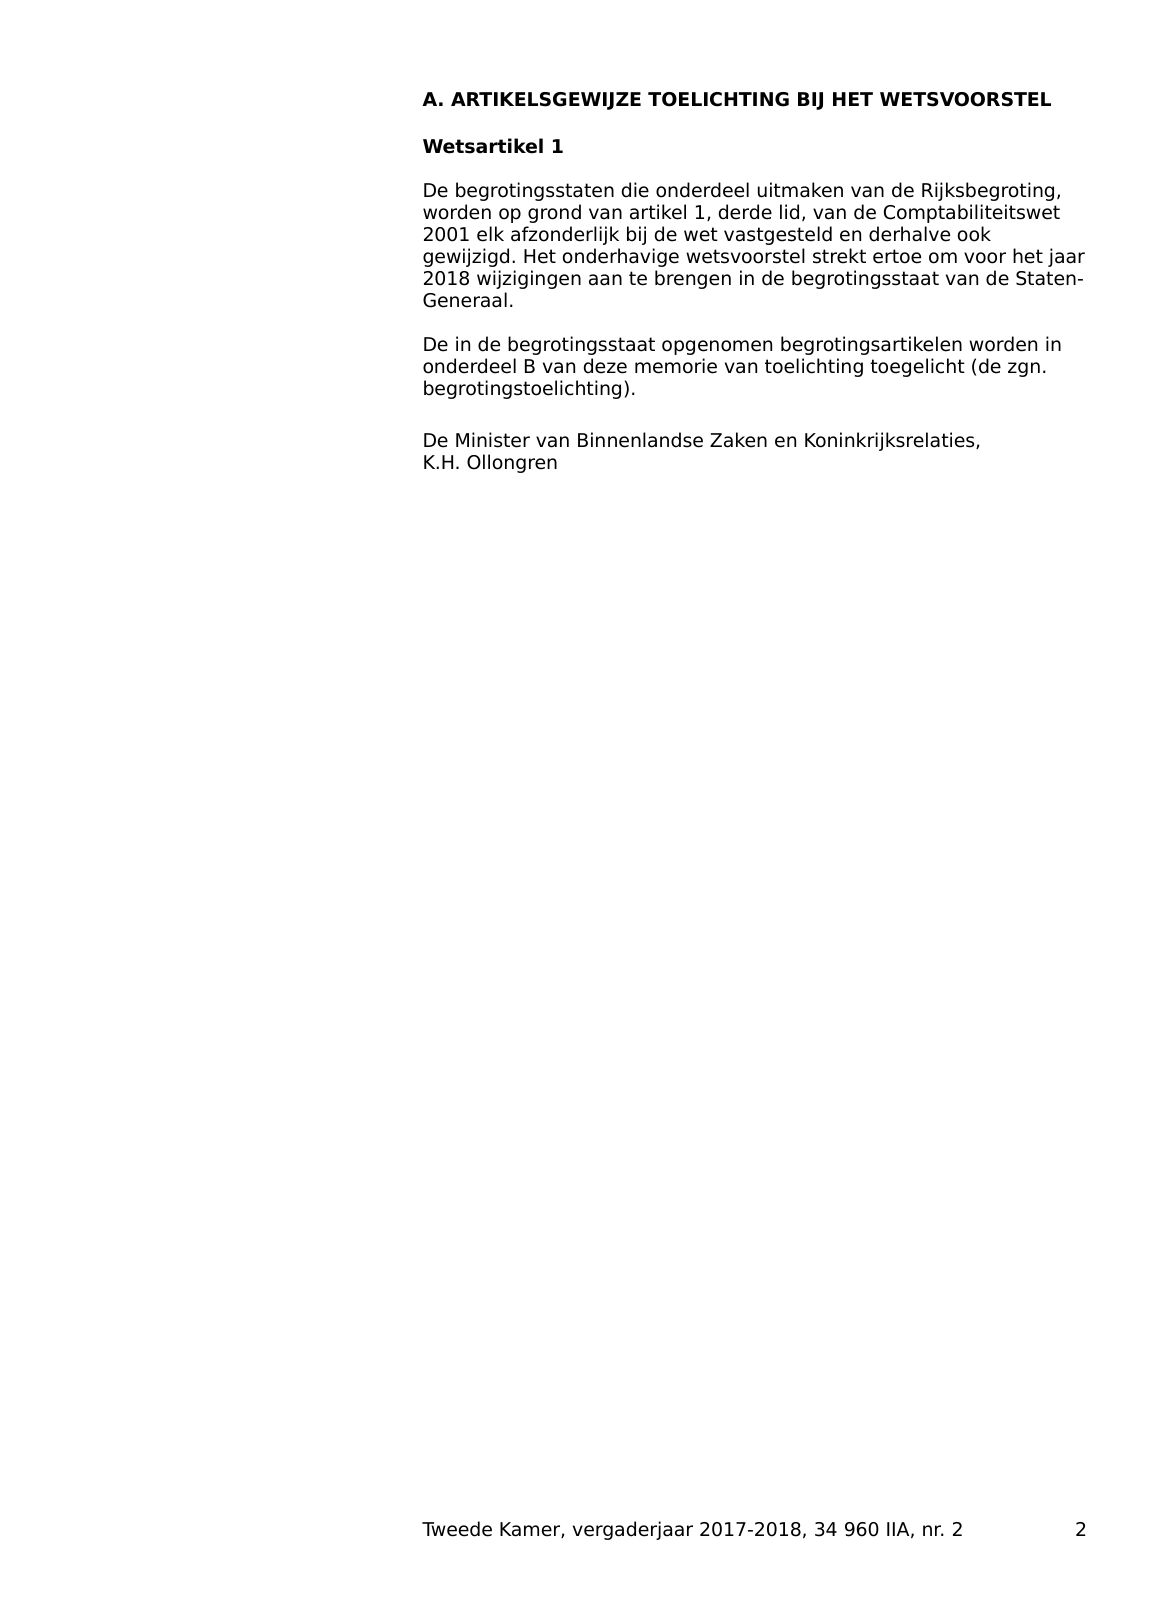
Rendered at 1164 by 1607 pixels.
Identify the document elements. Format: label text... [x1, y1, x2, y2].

text De begrotingsstaten die onderdeel uitmaken van de Rijksbegroting, worden op grond van artikel 1, derde lid, van de Comptabiliteitswet 2001 elk afzonderlijk bij de wet vastgesteld en derhalve ook gewijzigd. Het onderhavige wetsvoorstel strekt ertoe om voor het jaar 2018 wijzigingen aan te brengen in de begrotingsstaat van de Staten-Generaal. [422, 180, 1087, 312]
text De in de begrotingsstaat opgenomen begrotingsartikelen worden in onderdeel B van deze memorie van toelichting toegelicht (de zgn. begrotingstoelichting). [422, 334, 1087, 400]
text De Minister van Binnenlandse Zaken en Koninkrijksrelaties, K.H. Ollongren [422, 430, 1087, 474]
subtitle Wetsartikel 1 [422, 136, 1087, 158]
subtitle A. ARTIKELSGEWIJZE TOELICHTING BIJ HET WETSVOORSTEL [422, 89, 1087, 111]
